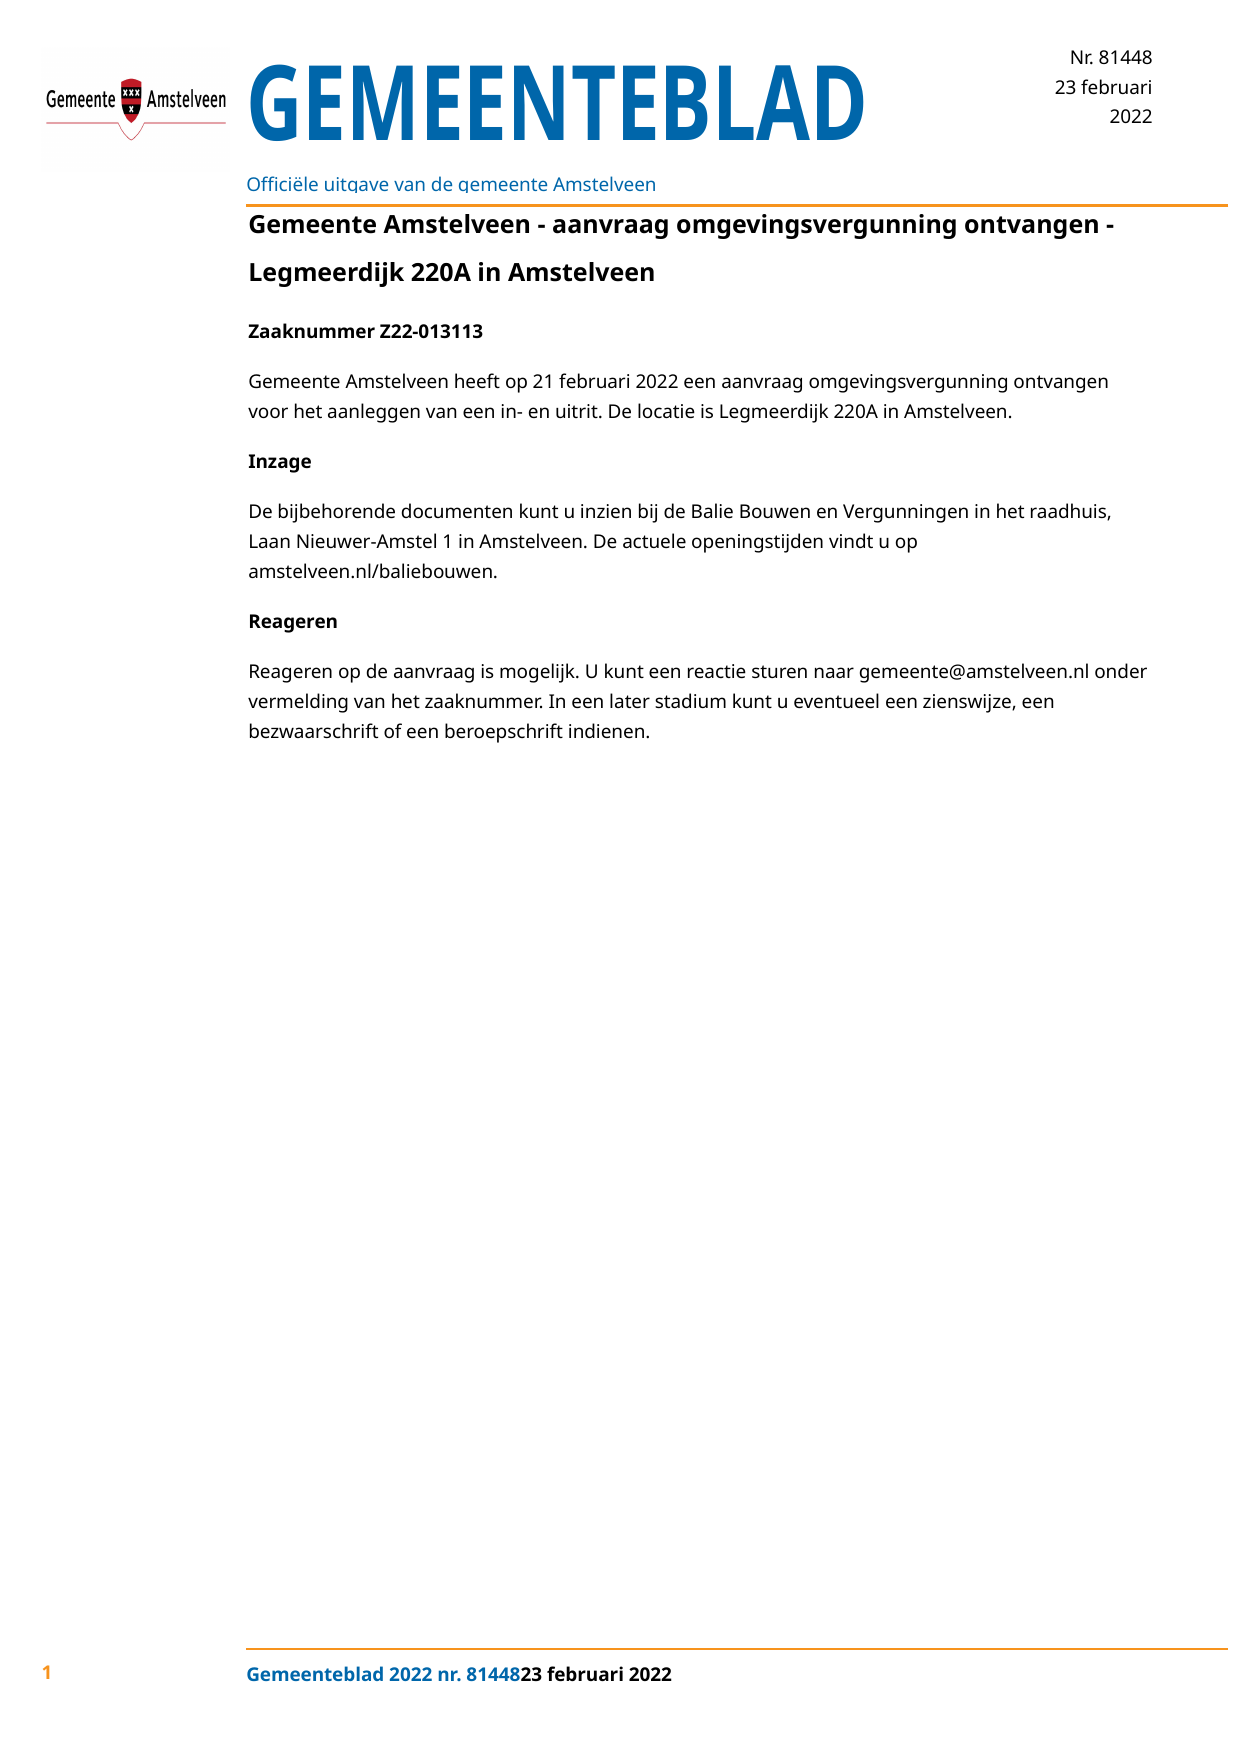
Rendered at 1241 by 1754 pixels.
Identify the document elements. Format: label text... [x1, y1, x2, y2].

text Reageren op de aanvraag is mogelijk. U kunt een reactie sturen naar gemeente@amstelveen.nl onder vermelding van het zaaknummer. In een later stadium kunt u eventueel een zienswijze, een bezwaarschrift of een beroepschrift indienen. [248, 659, 1152, 744]
text Gemeente Amstelveen heeft op 21 februari 2022 een aanvraag omgevingsvergunning ontvangen voor het aanleggen van een in- en uitrit. De locatie is Legmeerdijk 220A in Amstelveen. [248, 368, 1152, 424]
text Inzage [248, 448, 1152, 474]
text De bijbehorende documenten kunt u inzien bij de Balie Bouwen en Vergunningen in het raadhuis, Laan Nieuwer-Amstel 1 in Amstelveen. De actuele openingstijden vindt u op amstelveen.nl/baliebouwen. [248, 499, 1152, 584]
text Gemeente Amstelveen - aanvraag omgevingsvergunning ontvangen - Legmeerdijk 220A in Amstelveen [248, 207, 1152, 288]
text Zaaknummer Z22-013113 [248, 318, 1152, 344]
picture [41, 47, 231, 172]
text Reageren [248, 608, 1152, 634]
